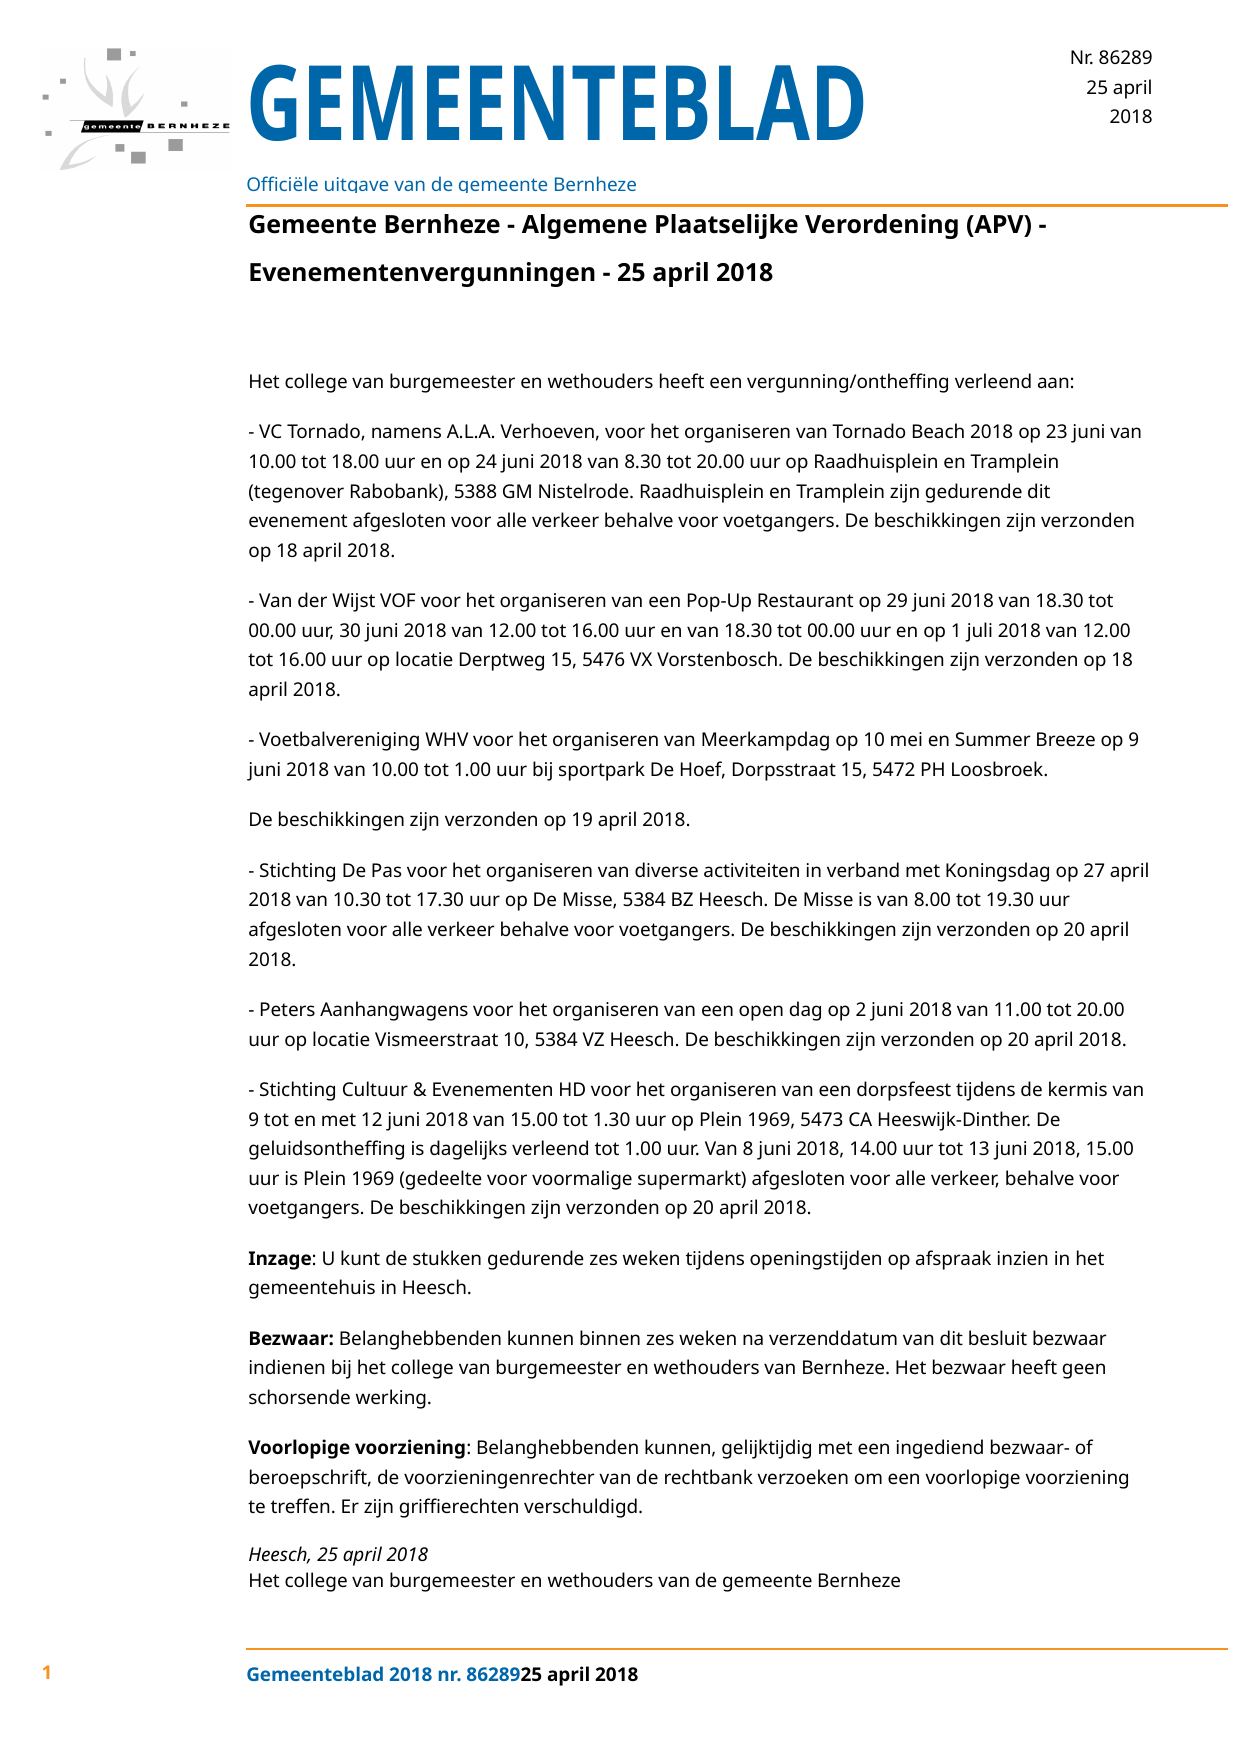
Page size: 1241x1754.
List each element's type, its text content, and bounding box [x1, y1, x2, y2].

text Het college van burgemeester en wethouders heeft een vergunning/ontheffing verleend aan: [248, 368, 1152, 394]
text Gemeente Bernheze - Algemene Plaatselijke Verordening (APV) - Evenementenvergunningen - 25 april 2018 [248, 207, 1152, 288]
text Het college van burgemeester en wethouders van de gemeente Bernheze [248, 1567, 1152, 1593]
text Heesch, 25 april 2018 [248, 1542, 1152, 1567]
text - Van der Wijst VOF voor het organiseren van een Pop-Up Restaurant op 29 juni 2018 van 18.30 tot 00.00 uur, 30 juni 2018 van 12.00 tot 16.00 uur en van 18.30 tot 00.00 uur en op 1 juli 2018 van 12.00 tot 16.00 uur op locatie Derptweg 15, 5476 VX Vorstenbosch. De beschikkingen zijn verzonden op 18 april 2018. [248, 587, 1152, 702]
text - Stichting De Pas voor het organiseren van diverse activiteiten in verband met Koningsdag op 27 april 2018 van 10.30 tot 17.30 uur op De Misse, 5384 BZ Heesch. De Misse is van 8.00 tot 19.30 uur afgesloten voor alle verkeer behalve voor voetgangers. De beschikkingen zijn verzonden op 20 april 2018. [248, 857, 1152, 972]
text - Voetbalvereniging WHV voor het organiseren van Meerkampdag op 10 mei en Summer Breeze op 9 juni 2018 van 10.00 tot 1.00 uur bij sportpark De Hoef, Dorpsstraat 15, 5472 PH Loosbroek. [248, 727, 1152, 782]
text Bezwaar: Belanghebbenden kunnen binnen zes weken na verzenddatum van dit besluit bezwaar indienen bij het college van burgemeester en wethouders van Bernheze. Het bezwaar heeft geen schorsende werking. [248, 1325, 1152, 1410]
text De beschikkingen zijn verzonden op 19 april 2018. [248, 807, 1152, 832]
text - Peters Aanhangwagens voor het organiseren van een open dag op 2 juni 2018 van 11.00 tot 20.00 uur op locatie Vismeerstraat 10, 5384 VZ Heesch. De beschikkingen zijn verzonden op 20 april 2018. [248, 996, 1152, 1052]
text Inzage: U kunt de stukken gedurende zes weken tijdens openingstijden op afspraak inzien in het gemeentehuis in Heesch. [248, 1245, 1152, 1300]
text Voorlopige voorziening: Belanghebbenden kunnen, gelijktijdig met een ingediend bezwaar- of beroepschrift, de voorzieningenrechter van de rechtbank verzoeken om een voorlopige voorziening te treffen. Er zijn griffierechten verschuldigd. [248, 1434, 1152, 1519]
text - VC Tornado, namens A.L.A. Verhoeven, voor het organiseren van Tornado Beach 2018 op 23 juni van 10.00 tot 18.00 uur en op 24 juni 2018 van 8.30 tot 20.00 uur op Raadhuisplein en Tramplein (tegenover Rabobank), 5388 GM Nistelrode. Raadhuisplein en Tramplein zijn gedurende dit evenement afgesloten voor alle verkeer behalve voor voetgangers. De beschikkingen zijn verzonden op 18 april 2018. [248, 419, 1152, 563]
picture [41, 47, 231, 172]
text - Stichting Cultuur & Evenementen HD voor het organiseren van een dorpsfeest tijdens de kermis van 9 tot en met 12 juni 2018 van 15.00 tot 1.30 uur op Plein 1969, 5473 CA Heeswijk-Dinther. De geluidsontheffing is dagelijks verleend tot 1.00 uur. Van 8 juni 2018, 14.00 uur tot 13 juni 2018, 15.00 uur is Plein 1969 (gedeelte voor voormalige supermarkt) afgesloten voor alle verkeer, behalve voor voetgangers. De beschikkingen zijn verzonden op 20 april 2018. [248, 1076, 1152, 1220]
